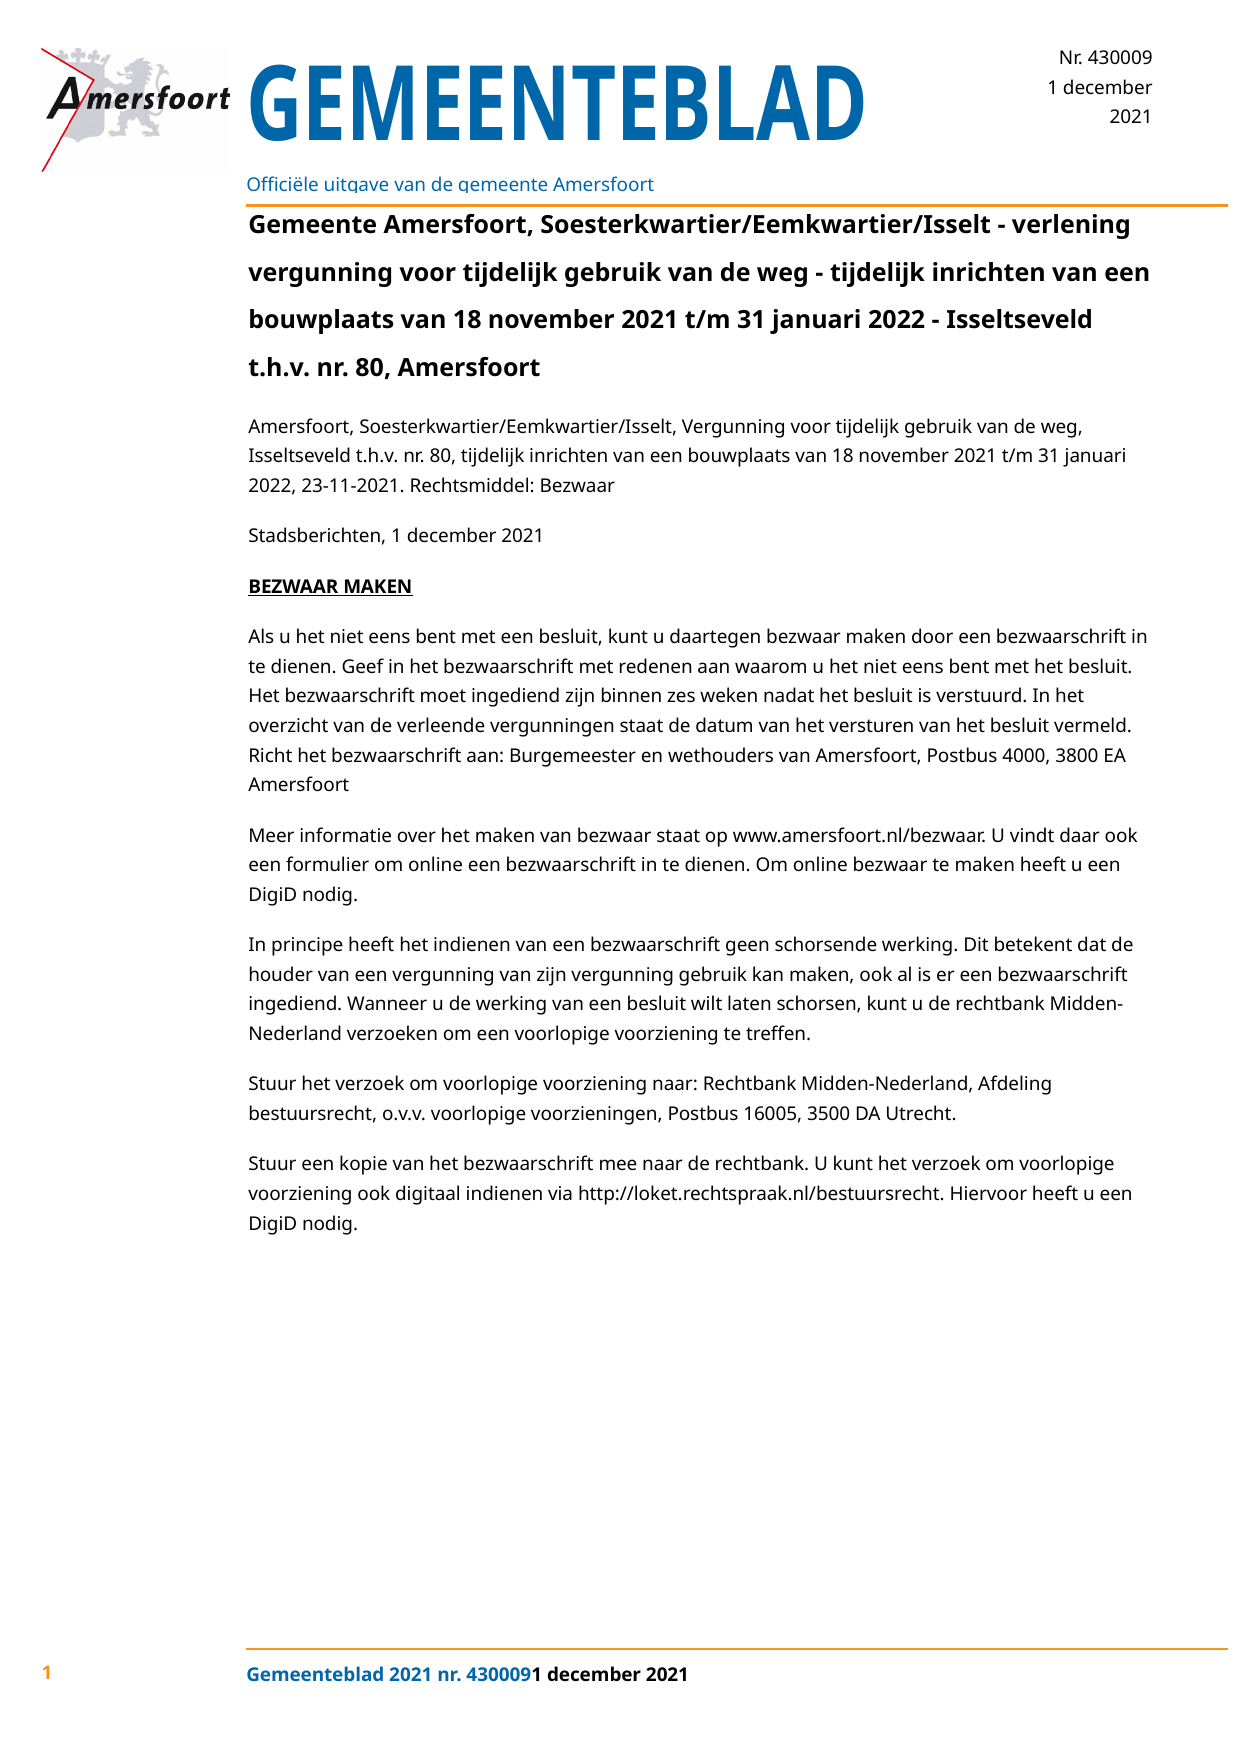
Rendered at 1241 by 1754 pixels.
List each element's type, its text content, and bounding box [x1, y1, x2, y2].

text Stuur het verzoek om voorlopige voorziening naar: Rechtbank Midden-Nederland, Afdeling bestuursrecht, o.v.v. voorlopige voorzieningen, Postbus 16005, 3500 DA Utrecht. [248, 1071, 1152, 1126]
text Als u het niet eens bent met een besluit, kunt u daartegen bezwaar maken door een bezwaarschrift in te dienen. Geef in het bezwaarschrift met redenen aan waarom u het niet eens bent met het besluit. Het bezwaarschrift moet ingediend zijn binnen zes weken nadat het besluit is verstuurd. In het overzicht van de verleende vergunningen staat de datum van het versturen van het besluit vermeld. Richt het bezwaarschrift aan: Burgemeester en wethouders van Amersfoort, Postbus 4000, 3800 EA Amersfoort [248, 623, 1152, 797]
text Gemeente Amersfoort, Soesterkwartier/Eemkwartier/Isselt - verlening vergunning voor tijdelijk gebruik van de weg - tijdelijk inrichten van een bouwplaats van 18 november 2021 t/m 31 januari 2022 - Isseltseveld t.h.v. nr. 80, Amersfoort [248, 207, 1152, 384]
text Stadsberichten, 1 december 2021 [248, 523, 1152, 548]
text In principe heeft het indienen van een bezwaarschrift geen schorsende werking. Dit betekent dat de houder van een vergunning van zijn vergunning gebruik kan maken, ook al is er een bezwaarschrift ingediend. Wanneer u de werking van een besluit wilt laten schorsen, kunt u de rechtbank Midden-Nederland verzoeken om een voorlopige voorziening te treffen. [248, 931, 1152, 1046]
text BEZWAAR MAKEN [248, 573, 1152, 599]
text Stuur een kopie van het bezwaarschrift mee naar de rechtbank. U kunt het verzoek om voorlopige voorziening ook digitaal indienen via http://loket.rechtspraak.nl/bestuursrecht. Hiervoor heeft u een DigiD nodig. [248, 1151, 1152, 1236]
text Meer informatie over het maken van bezwaar staat op www.amersfoort.nl/bezwaar. U vindt daar ook een formulier om online een bezwaarschrift in te dienen. Om online bezwaar te maken heeft u een DigiD nodig. [248, 822, 1152, 907]
text Amersfoort, Soesterkwartier/Eemkwartier/Isselt, Vergunning voor tijdelijk gebruik van de weg, Isseltseveld t.h.v. nr. 80, tijdelijk inrichten van een bouwplaats van 18 november 2021 t/m 31 januari 2022, 23-11-2021. Rechtsmiddel: Bezwaar [248, 413, 1152, 498]
picture [41, 47, 231, 172]
